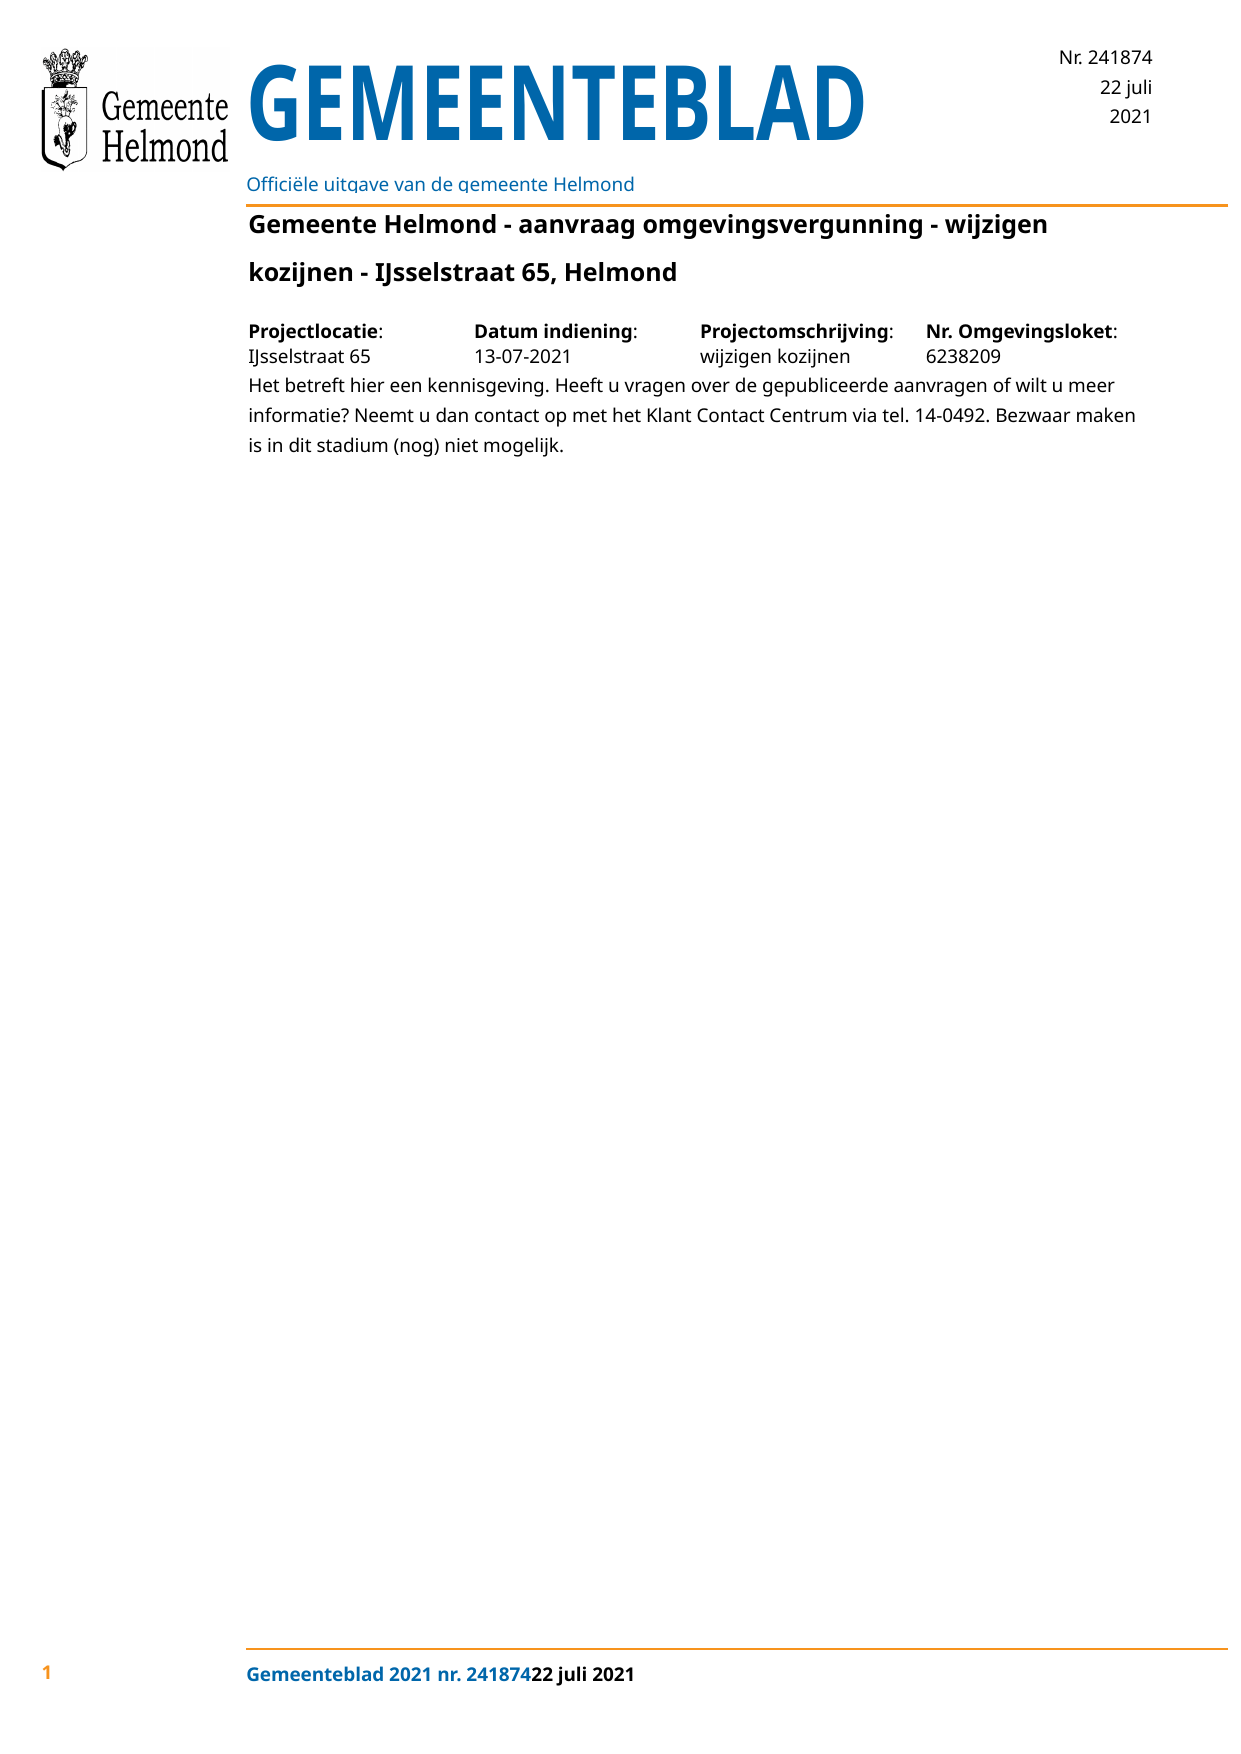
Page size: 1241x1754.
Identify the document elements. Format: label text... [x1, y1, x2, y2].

table_header Datum indiening: [474, 318, 700, 344]
table_cell IJsselstraat 65 [248, 344, 474, 369]
table_header Nr. Omgevingsloket: [926, 318, 1152, 344]
table_cell 13-07-2021 [474, 344, 700, 369]
table_header Projectomschrijving: [700, 318, 926, 344]
table_cell 6238209 [926, 344, 1152, 369]
table_header Projectlocatie: [248, 318, 474, 344]
table_cell wijzigen kozijnen [700, 344, 926, 369]
text Gemeente Helmond - aanvraag omgevingsvergunning - wijzigen kozijnen - IJsselstraat 65, Helmond [248, 207, 1152, 288]
text Het betreft hier een kennisgeving. Heeft u vragen over de gepubliceerde aanvragen of wilt u meer informatie? Neemt u dan contact op met het Klant Contact Centrum via tel. 14-0492. Bezwaar maken is in dit stadium (nog) niet mogelijk. [248, 373, 1152, 458]
picture [41, 47, 231, 172]
